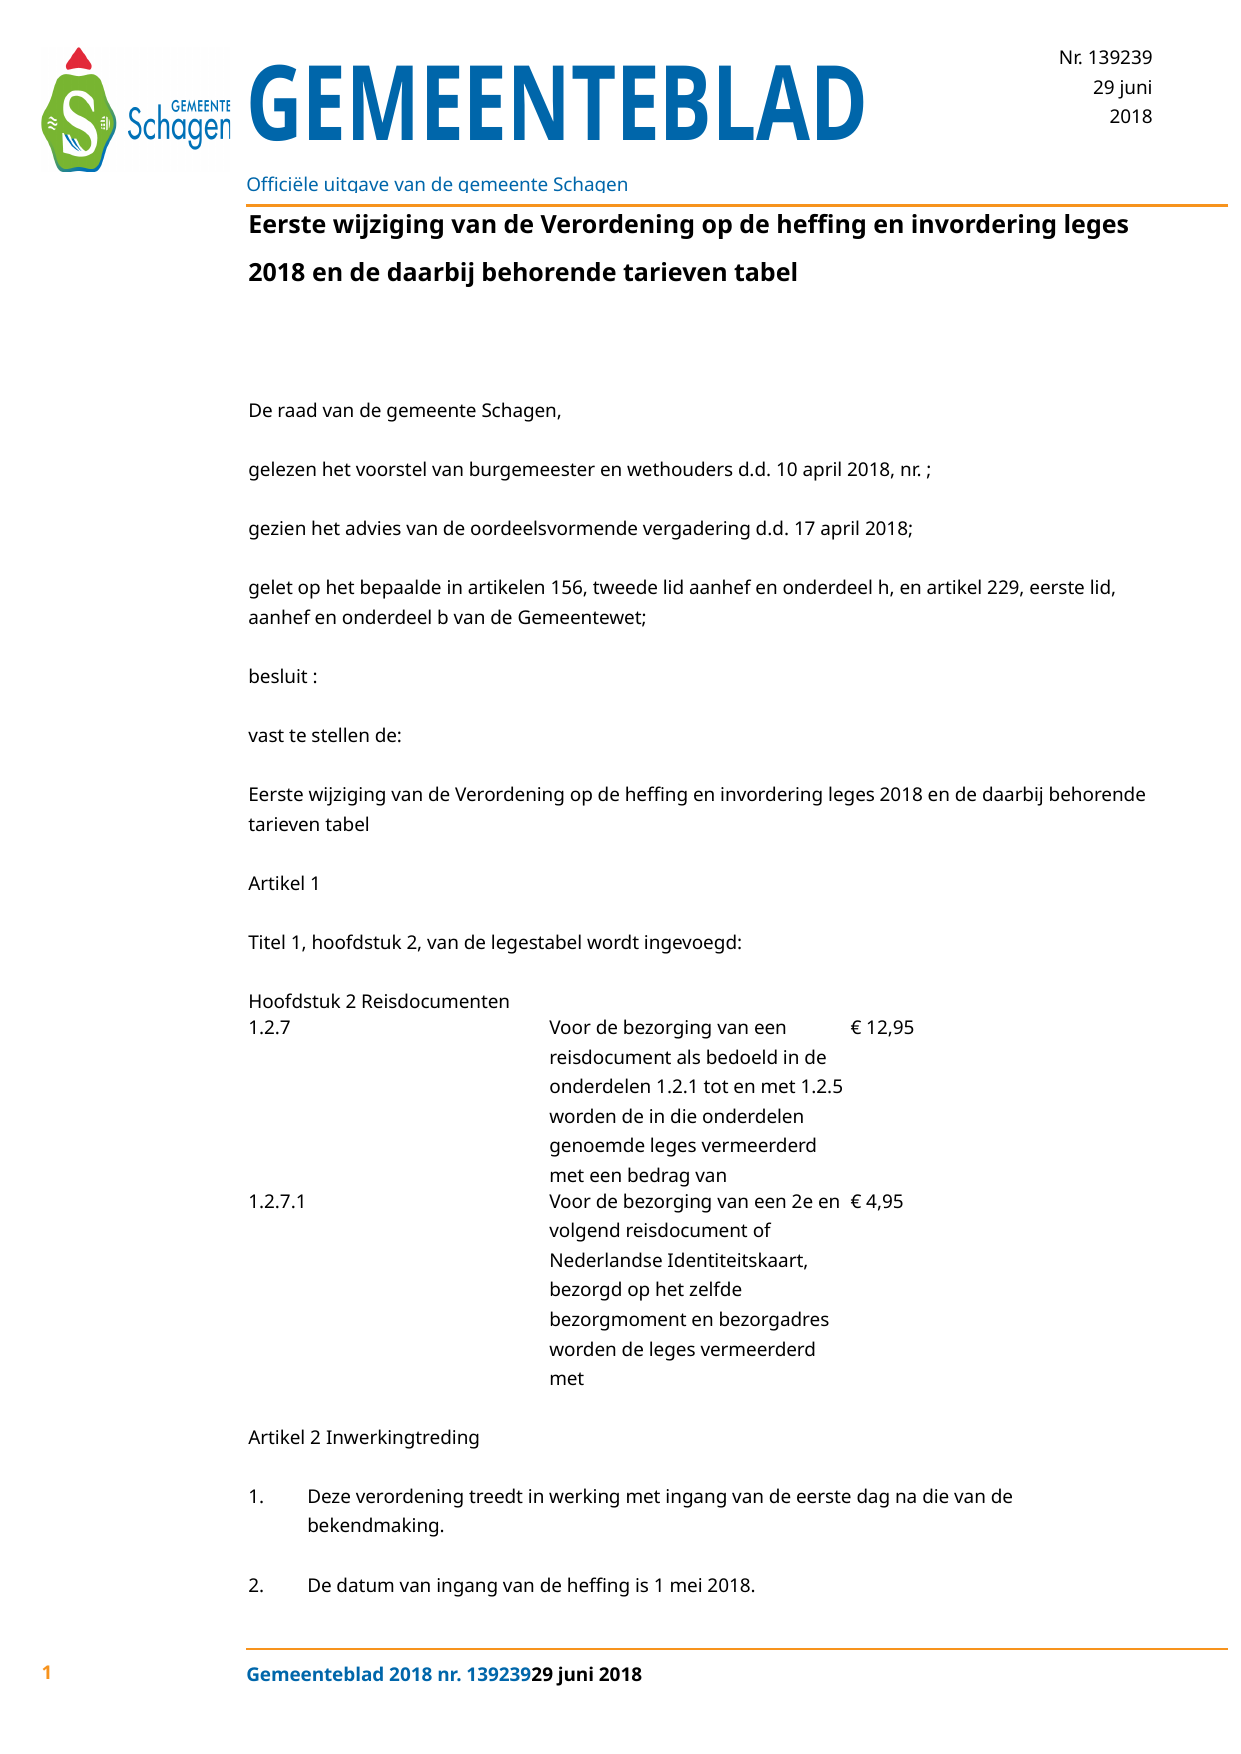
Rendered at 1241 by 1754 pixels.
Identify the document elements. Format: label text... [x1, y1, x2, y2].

table_cell Voor de bezorging van een 2e en volgend reisdocument of Nederlandse Identiteitskaart, bezorgd op het zelfde bezorgmoment en bezorgadres worden de leges vermeerderd met [549, 1188, 850, 1391]
table_cell 1.2.7.1 [248, 1188, 549, 1391]
text Titel 1, hoofdstuk 2, van de legestabel wordt ingevoegd: [248, 929, 1152, 955]
text Eerste wijziging van de Verordening op de heffing en invordering leges 2018 en de daarbij behorende tarieven tabel [248, 781, 1152, 837]
text besluit : [248, 663, 1152, 689]
text gezien het advies van de oordeelsvormende vergadering d.d. 17 april 2018; [248, 515, 1152, 541]
table_header Hoofdstuk 2 Reisdocumenten [248, 959, 549, 1014]
table_cell € 4,95 [850, 1188, 1152, 1391]
picture [41, 47, 231, 172]
text vast te stellen de: [248, 722, 1152, 748]
text Artikel 2 Inwerkingtreding [248, 1424, 1152, 1450]
table_cell 1.2.7 [248, 1014, 549, 1188]
table_cell € 12,95 [850, 1014, 1152, 1188]
table_header [549, 959, 850, 1014]
text Artikel 1 [248, 870, 1152, 896]
list De datum van ingang van de heffing is 1 mei 2018. [248, 1572, 1152, 1598]
text Eerste wijziging van de Verordening op de heffing en invordering leges 2018 en de daarbij behorende tarieven tabel [248, 207, 1152, 288]
text gelet op het bepaalde in artikelen 156, tweede lid aanhef en onderdeel h, en artikel 229, eerste lid, aanhef en onderdeel b van de Gemeentewet; [248, 574, 1152, 629]
list Deze verordening treedt in werking met ingang van de eerste dag na die van de bekendmaking. [248, 1483, 1152, 1538]
table_cell Voor de bezorging van een reisdocument als bedoeld in de onderdelen 1.2.1 tot en met 1.2.5 worden de in die onderdelen genoemde leges vermeerderd met een bedrag van [549, 1014, 850, 1188]
text gelezen het voorstel van burgemeester en wethouders d.d. 10 april 2018, nr. ; [248, 456, 1152, 482]
text De raad van de gemeente Schagen, [248, 397, 1152, 422]
